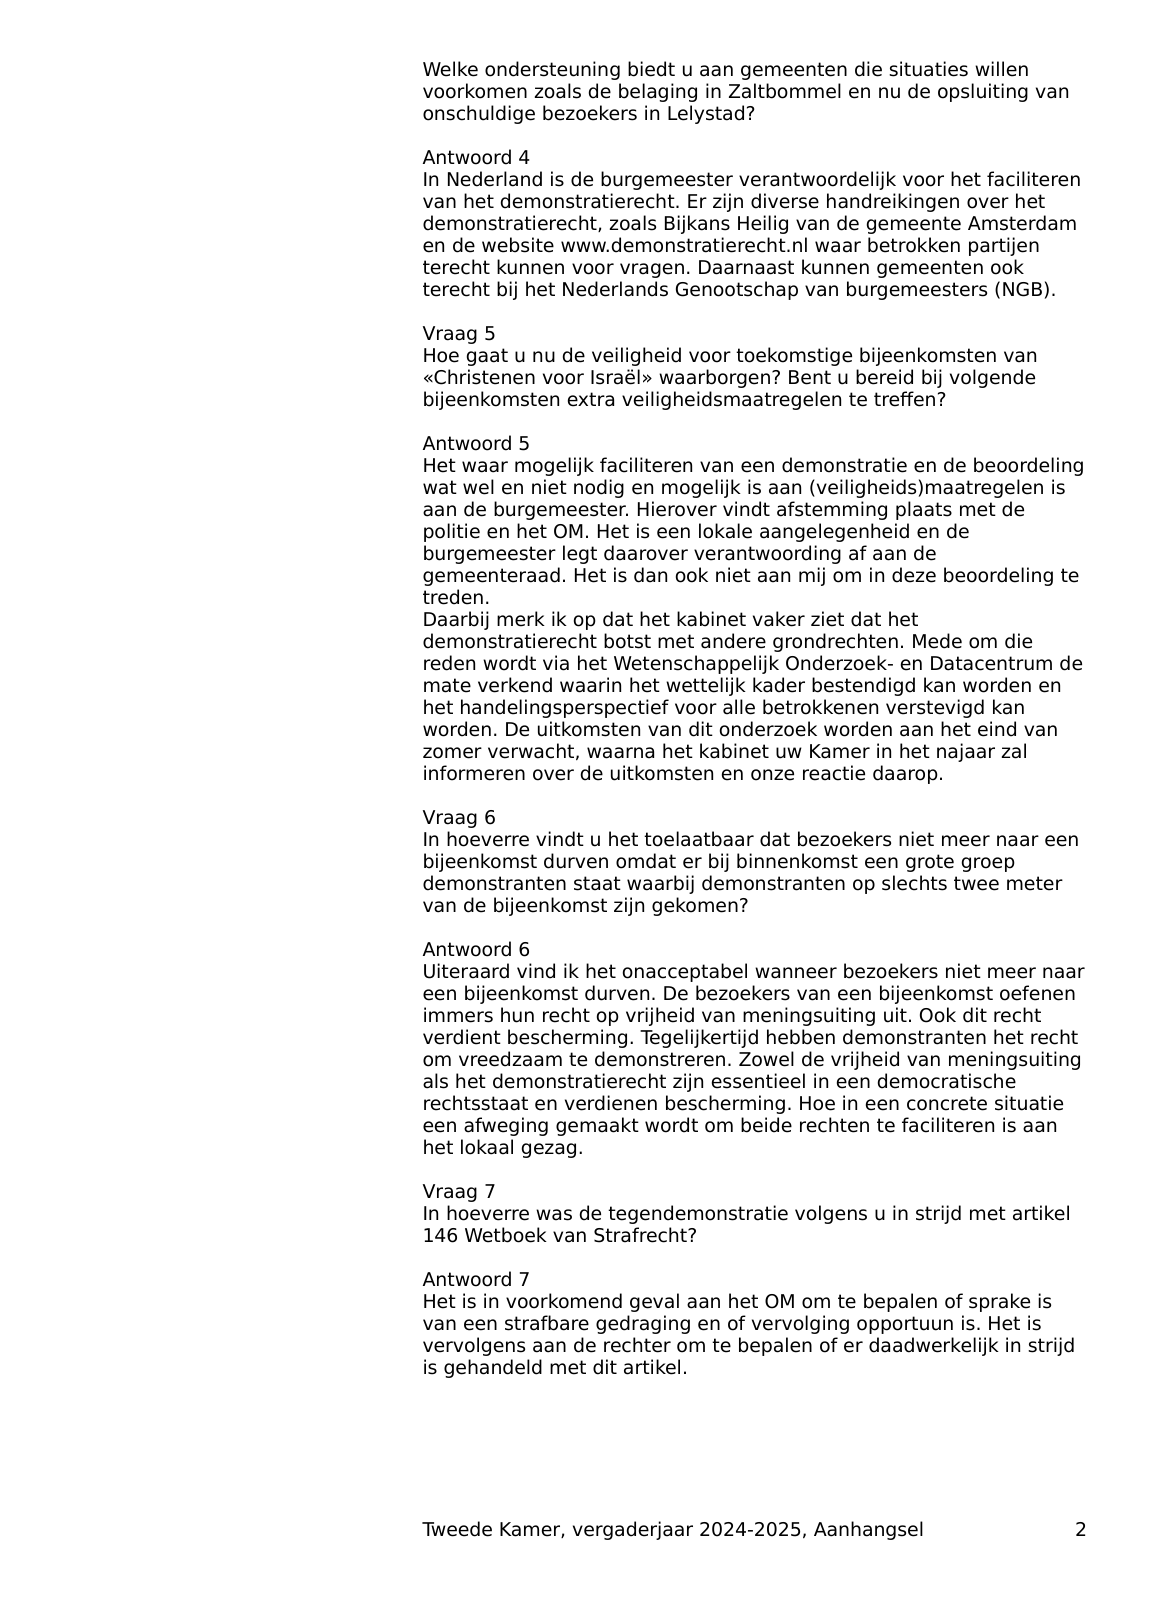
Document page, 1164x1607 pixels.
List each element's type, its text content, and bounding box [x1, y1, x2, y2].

text Welke ondersteuning biedt u aan gemeenten die situaties willen voorkomen zoals de belaging in Zaltbommel en nu de opsluiting van onschuldige bezoekers in Lelystad? [422, 59, 1087, 125]
text Het waar mogelijk faciliteren van een demonstratie en de beoordeling wat wel en niet nodig en mogelijk is aan (veiligheids)maatregelen is aan de burgemeester. Hierover vindt afstemming plaats met de politie en het OM. Het is een lokale aangelegenheid en de burgemeester legt daarover verantwoording af aan de gemeenteraad. Het is dan ook niet aan mij om in deze beoordeling te treden. [422, 455, 1087, 609]
text Het is in voorkomend geval aan het OM om te bepalen of sprake is van een strafbare gedraging en of vervolging opportuun is. Het is vervolgens aan de rechter om te bepalen of er daadwerkelijk in strijd is gehandeld met dit artikel. [422, 1291, 1087, 1379]
text Antwoord 5 [422, 433, 1087, 455]
text Daarbij merk ik op dat het kabinet vaker ziet dat het demonstratierecht botst met andere grondrechten. Mede om die reden wordt via het Wetenschappelijk Onderzoek- en Datacentrum de mate verkend waarin het wettelijk kader bestendigd kan worden en het handelingsperspectief voor alle betrokkenen verstevigd kan worden. De uitkomsten van dit onderzoek worden aan het eind van zomer verwacht, waarna het kabinet uw Kamer in het najaar zal informeren over de uitkomsten en onze reactie daarop. [422, 609, 1087, 785]
text Antwoord 6 [422, 939, 1087, 961]
text Vraag 6 [422, 807, 1087, 829]
text Uiteraard vind ik het onacceptabel wanneer bezoekers niet meer naar een bijeenkomst durven. De bezoekers van een bijeenkomst oefenen immers hun recht op vrijheid van meningsuiting uit. Ook dit recht verdient bescherming. Tegelijkertijd hebben demonstranten het recht om vreedzaam te demonstreren. Zowel de vrijheid van meningsuiting als het demonstratierecht zijn essentieel in een democratische rechtsstaat en verdienen bescherming. Hoe in een concrete situatie een afweging gemaakt wordt om beide rechten te faciliteren is aan het lokaal gezag. [422, 961, 1087, 1159]
text Antwoord 7 [422, 1269, 1087, 1291]
text Hoe gaat u nu de veiligheid voor toekomstige bijeenkomsten van «Christenen voor Israël» waarborgen? Bent u bereid bij volgende bijeenkomsten extra veiligheidsmaatregelen te treffen? [422, 345, 1087, 411]
text Vraag 5 [422, 323, 1087, 345]
text In Nederland is de burgemeester verantwoordelijk voor het faciliteren van het demonstratierecht. Er zijn diverse handreikingen over het demonstratierecht, zoals Bijkans Heilig van de gemeente Amsterdam en de website www.demonstratierecht.nl waar betrokken partijen terecht kunnen voor vragen. Daarnaast kunnen gemeenten ook terecht bij het Nederlands Genootschap van burgemeesters (NGB). [422, 169, 1087, 301]
text Vraag 7 [422, 1181, 1087, 1203]
text Antwoord 4 [422, 147, 1087, 169]
text In hoeverre vindt u het toelaatbaar dat bezoekers niet meer naar een bijeenkomst durven omdat er bij binnenkomst een grote groep demonstranten staat waarbij demonstranten op slechts twee meter van de bijeenkomst zijn gekomen? [422, 829, 1087, 917]
text In hoeverre was de tegendemonstratie volgens u in strijd met artikel 146 Wetboek van Strafrecht? [422, 1203, 1087, 1247]
